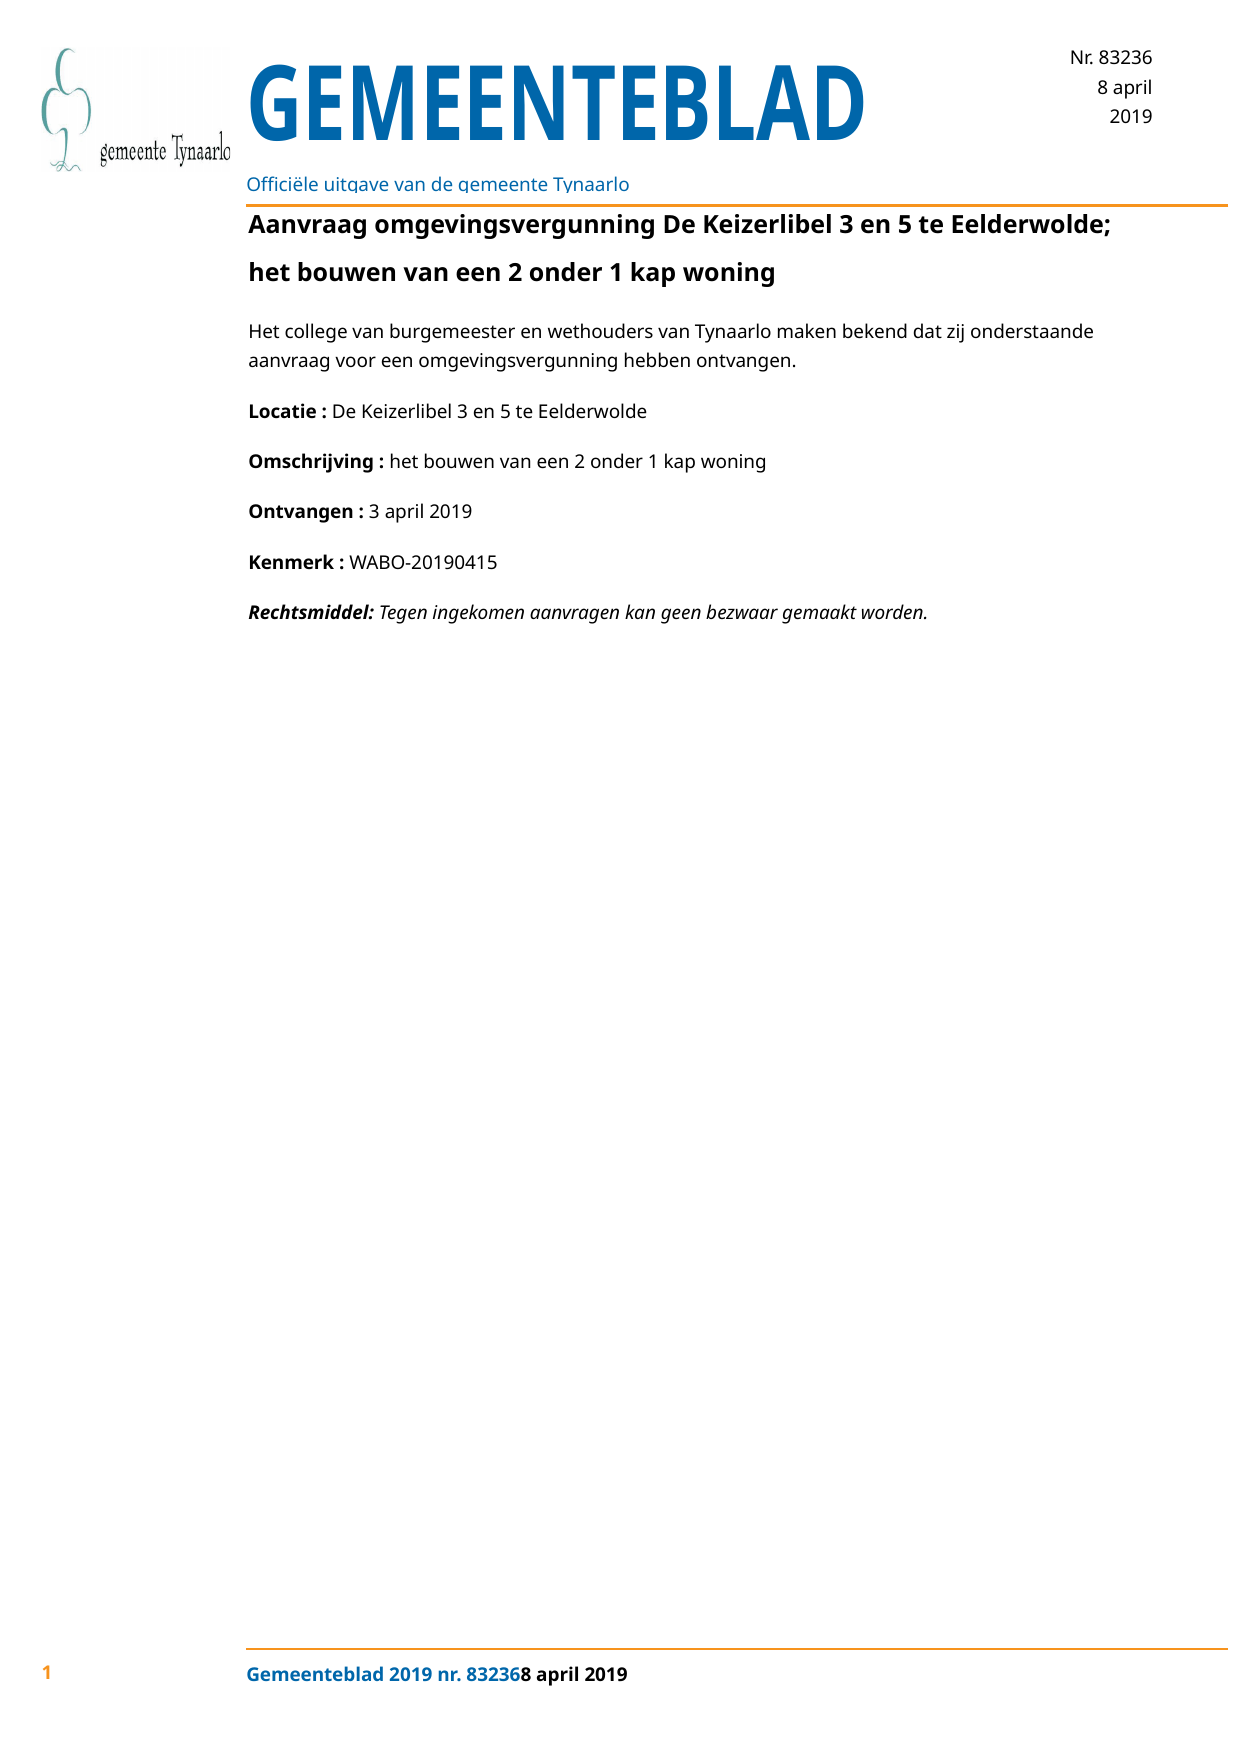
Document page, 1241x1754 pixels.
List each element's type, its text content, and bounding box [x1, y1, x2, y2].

text Het college van burgemeester en wethouders van Tynaarlo maken bekend dat zij onderstaande aanvraag voor een omgevingsvergunning hebben ontvangen. [248, 318, 1152, 373]
picture [41, 47, 231, 172]
text Rechtsmiddel: Tegen ingekomen aanvragen kan geen bezwaar gemaakt worden. [248, 599, 1152, 625]
text Locatie : De Keizerlibel 3 en 5 te Eelderwolde [248, 398, 1152, 424]
text Ontvangen : 3 april 2019 [248, 499, 1152, 524]
text Omschrijving : het bouwen van een 2 onder 1 kap woning [248, 448, 1152, 474]
text Aanvraag omgevingsvergunning De Keizerlibel 3 en 5 te Eelderwolde; het bouwen van een 2 onder 1 kap woning [248, 207, 1152, 288]
text Kenmerk : WABO-20190415 [248, 549, 1152, 575]
